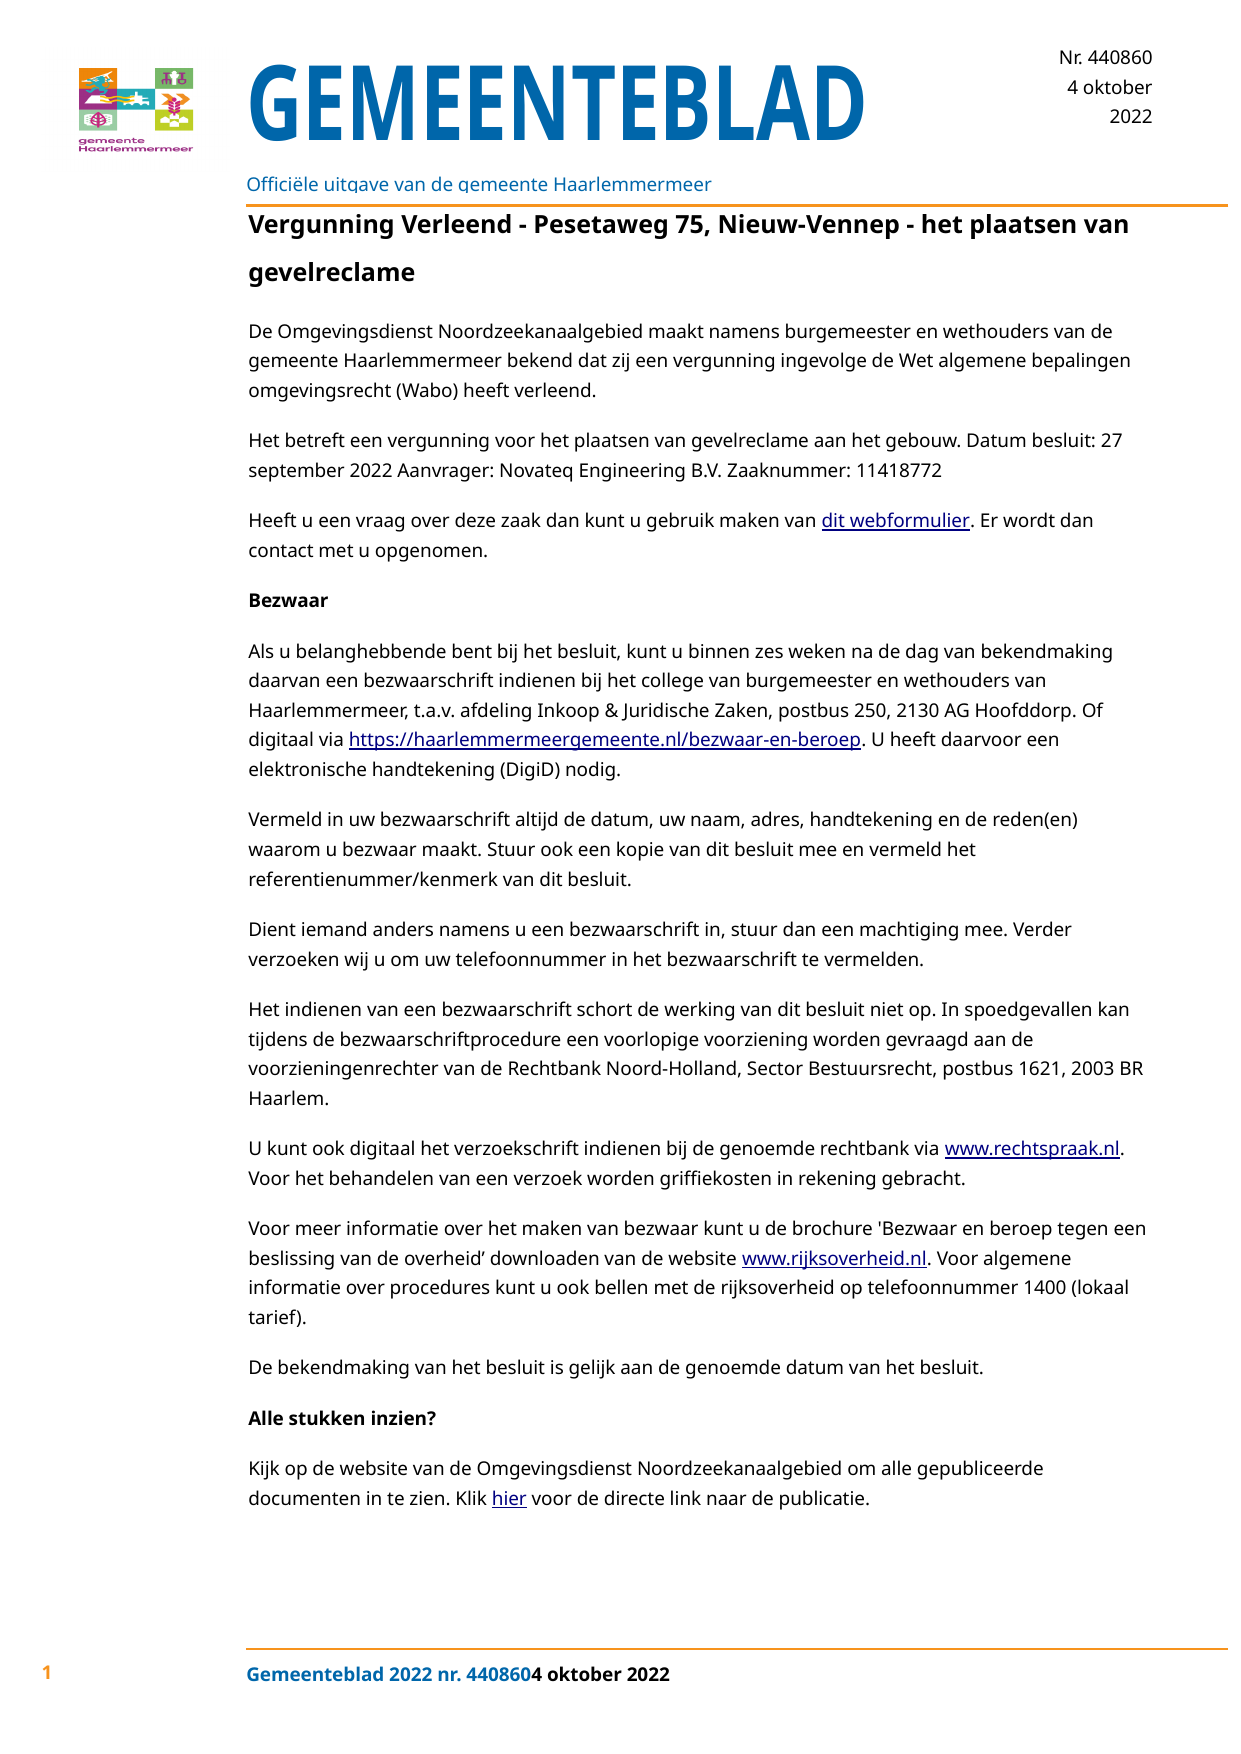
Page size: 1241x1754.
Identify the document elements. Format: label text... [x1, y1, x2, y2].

picture [41, 47, 231, 172]
text Vergunning Verleend - Pesetaweg 75, Nieuw-Vennep - het plaatsen van gevelreclame [248, 207, 1152, 288]
text Het indienen van een bezwaarschrift schort de werking van dit besluit niet op. In spoedgevallen kan tijdens de bezwaarschriftprocedure een voorlopige voorziening worden gevraagd aan de voorzieningenrechter van de Rechtbank Noord-Holland, Sector Bestuursrecht, postbus 1621, 2003 BR Haarlem. [248, 996, 1152, 1111]
text Dient iemand anders namens u een bezwaarschrift in, stuur dan een machtiging mee. Verder verzoeken wij u om uw telefoonnummer in het bezwaarschrift te vermelden. [248, 916, 1152, 972]
text U kunt ook digitaal het verzoekschrift indienen bij de genoemde rechtbank via www.rechtspraak.nl. Voor het behandelen van een verzoek worden griffiekosten in rekening gebracht. [248, 1135, 1152, 1191]
text Heeft u een vraag over deze zaak dan kunt u gebruik maken van dit webformulier. Er wordt dan contact met u opgenomen. [248, 507, 1152, 563]
text Kijk op de website van de Omgevingsdienst Noordzeekanaalgebied om alle gepubliceerde documenten in te zien. Klik hier voor de directe link naar de publicatie. [248, 1455, 1152, 1511]
text Als u belanghebbende bent bij het besluit, kunt u binnen zes weken na de dag van bekendmaking daarvan een bezwaarschrift indienen bij het college van burgemeester en wethouders van Haarlemmermeer, t.a.v. afdeling Inkoop & Juridische Zaken, postbus 250, 2130 AG Hoofddorp. Of digitaal via https://haarlemmermeergemeente.nl/bezwaar-en-beroep. U heeft daarvoor een elektronische handtekening (DigiD) nodig. [248, 638, 1152, 782]
text De Omgevingsdienst Noordzeekanaalgebied maakt namens burgemeester en wethouders van de gemeente Haarlemmermeer bekend dat zij een vergunning ingevolge de Wet algemene bepalingen omgevingsrecht (Wabo) heeft verleend. [248, 318, 1152, 403]
text De bekendmaking van het besluit is gelijk aan de genoemde datum van het besluit. [248, 1354, 1152, 1380]
text Voor meer informatie over het maken van bezwaar kunt u de brochure 'Bezwaar en beroep tegen een beslissing van de overheid’ downloaden van de website www.rijksoverheid.nl. Voor algemene informatie over procedures kunt u ook bellen met de rijksoverheid op telefoonnummer 1400 (lokaal tarief). [248, 1215, 1152, 1330]
text Alle stukken inzien? [248, 1405, 1152, 1431]
text Bezwaar [248, 587, 1152, 613]
text Het betreft een vergunning voor het plaatsen van gevelreclame aan het gebouw. Datum besluit: 27 september 2022 Aanvrager: Novateq Engineering B.V. Zaaknummer: 11418772 [248, 427, 1152, 483]
text Vermeld in uw bezwaarschrift altijd de datum, uw naam, adres, handtekening en de reden(en) waarom u bezwaar maakt. Stuur ook een kopie van dit besluit mee en vermeld het referentienummer/kenmerk van dit besluit. [248, 807, 1152, 892]
